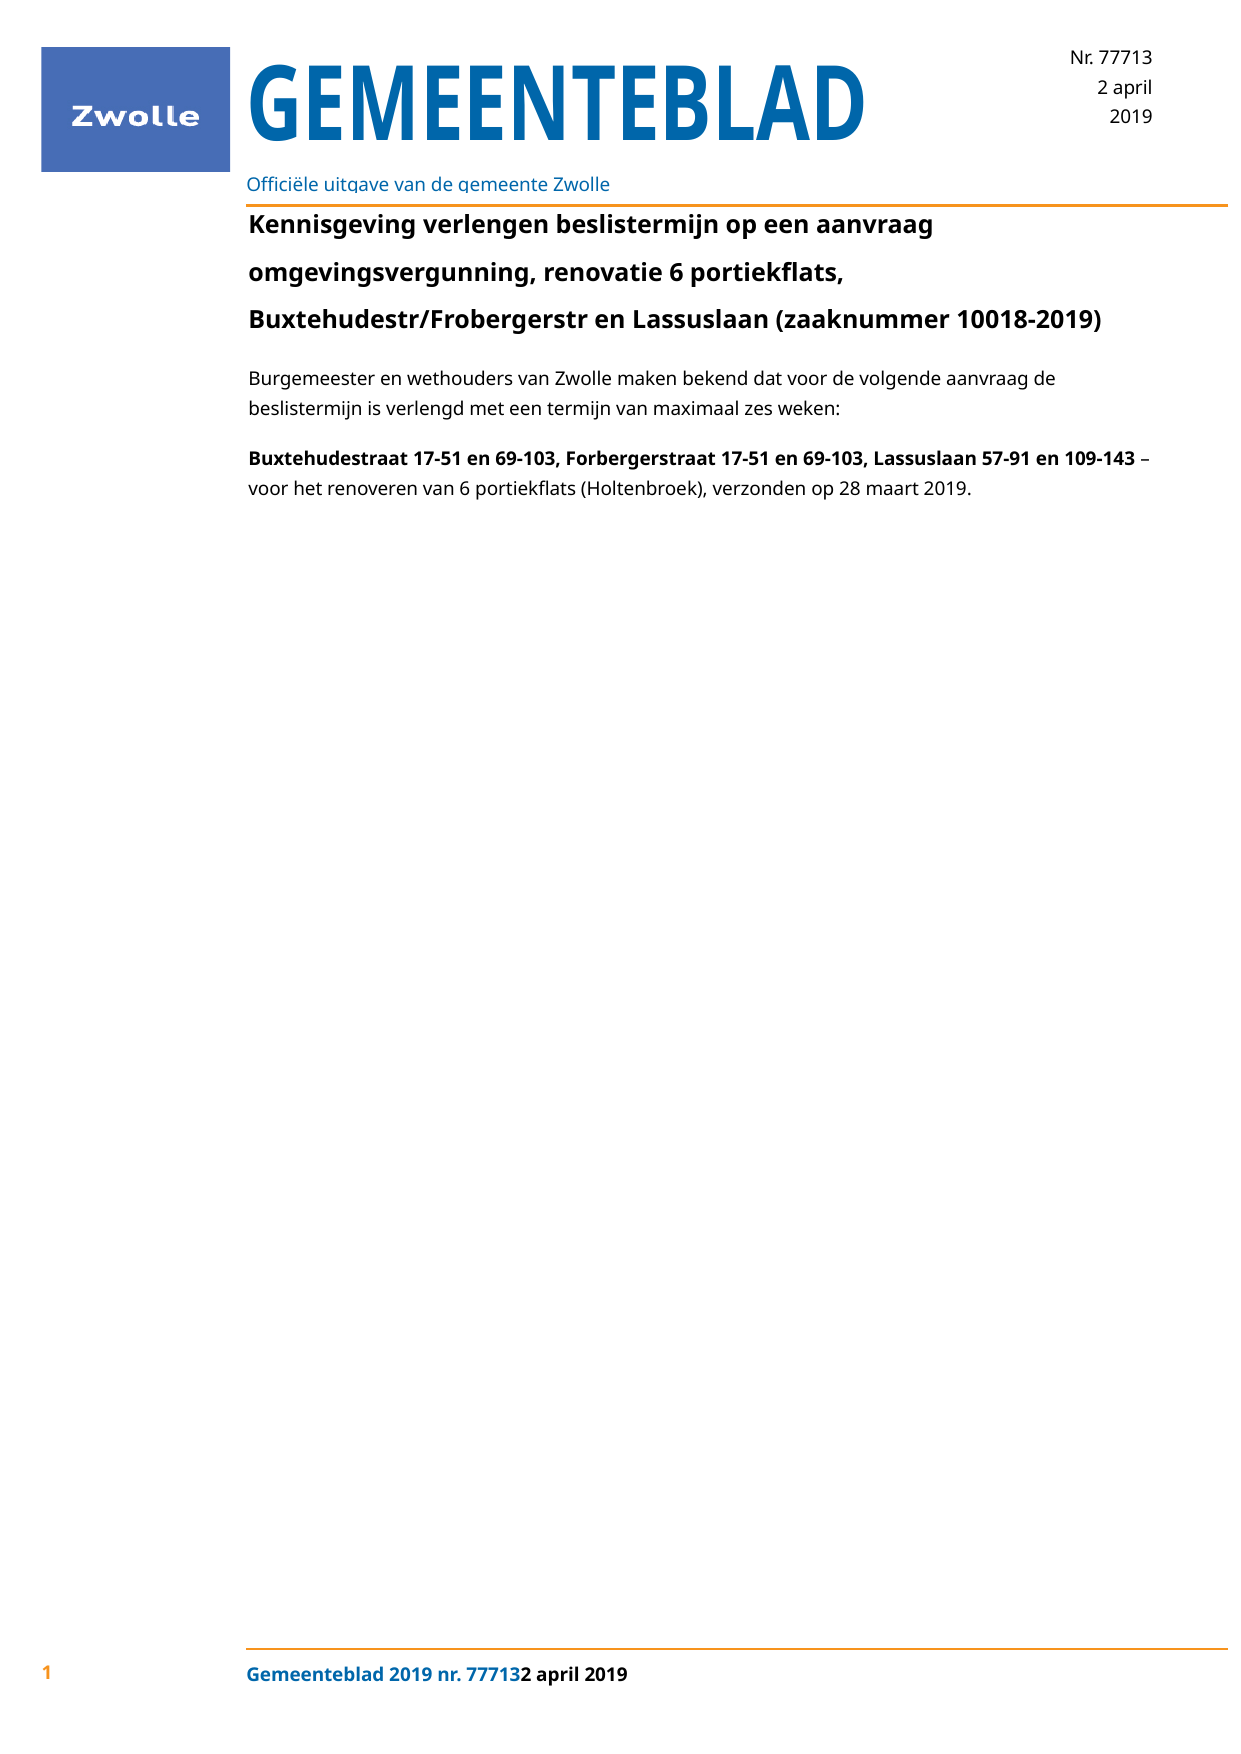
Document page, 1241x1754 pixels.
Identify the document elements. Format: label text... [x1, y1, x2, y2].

picture [41, 47, 231, 172]
text Kennisgeving verlengen beslistermijn op een aanvraag omgevingsvergunning, renovatie 6 portiekflats, Buxtehudestr/Frobergerstr en Lassuslaan (zaaknummer 10018-2019) [248, 207, 1152, 336]
text Buxtehudestraat 17-51 en 69-103, Forbergerstraat 17-51 en 69-103, Lassuslaan 57-91 en 109-143 – voor het renoveren van 6 portiekflats (Holtenbroek), verzonden op 28 maart 2019. [248, 446, 1152, 501]
text Burgemeester en wethouders van Zwolle maken bekend dat voor de volgende aanvraag de beslistermijn is verlengd met een termijn van maximaal zes weken: [248, 366, 1152, 421]
